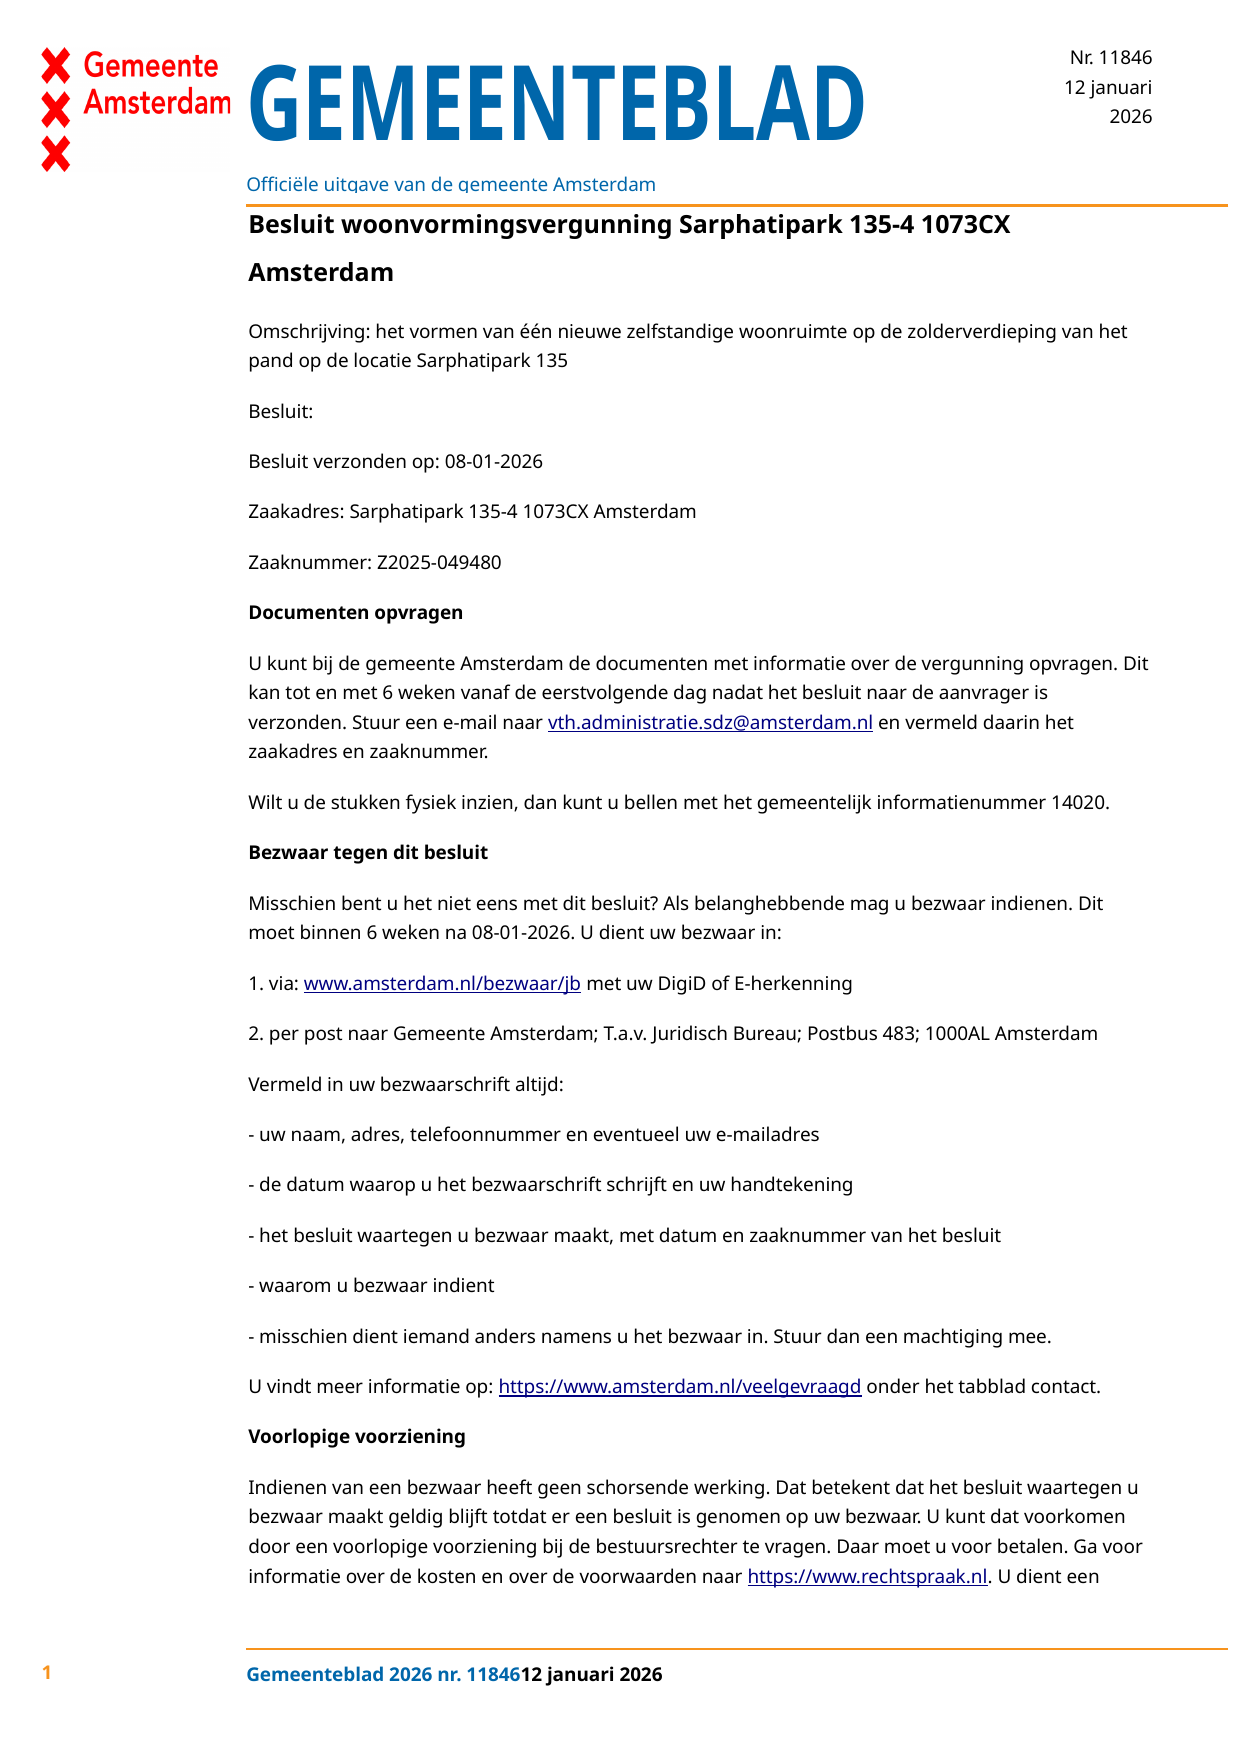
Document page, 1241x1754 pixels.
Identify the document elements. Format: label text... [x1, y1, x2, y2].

text Wilt u de stukken fysiek inzien, dan kunt u bellen met het gemeentelijk informatienummer 14020. [248, 789, 1152, 815]
text 1. via: www.amsterdam.nl/bezwaar/jb met uw DigiD of E-herkenning [248, 970, 1152, 996]
text U vindt meer informatie op: https://www.amsterdam.nl/veelgevraagd onder het tabblad contact. [248, 1373, 1152, 1399]
text Besluit: [248, 398, 1152, 424]
text Besluit woonvormingsvergunning Sarphatipark 135-4 1073CX Amsterdam [248, 207, 1152, 288]
text Indienen van een bezwaar heeft geen schorsende werking. Dat betekent dat het besluit waartegen u bezwaar maakt geldig blijft totdat er een besluit is genomen op uw bezwaar. U kunt dat voorkomen door een voorlopige voorziening bij de bestuursrechter te vragen. Daar moet u voor betalen. Ga voor informatie over de kosten en over de voorwaarden naar https://www.rechtspraak.nl. U dient een [248, 1474, 1152, 1589]
text Voorlopige voorziening [248, 1424, 1152, 1449]
text Omschrijving: het vormen van één nieuwe zelfstandige woonruimte op de zolderverdieping van het pand op de locatie Sarphatipark 135 [248, 318, 1152, 373]
text - de datum waarop u het bezwaarschrift schrijft en uw handtekening [248, 1172, 1152, 1197]
text U kunt bij de gemeente Amsterdam de documenten met informatie over de vergunning opvragen. Dit kan tot en met 6 weken vanaf de eerstvolgende dag nadat het besluit naar de aanvrager is verzonden. Stuur een e-mail naar vth.administratie.sdz@amsterdam.nl en vermeld daarin het zaakadres en zaaknummer. [248, 650, 1152, 764]
text Zaakadres: Sarphatipark 135-4 1073CX Amsterdam [248, 499, 1152, 524]
text Besluit verzonden op: 08-01-2026 [248, 448, 1152, 474]
picture [41, 47, 231, 172]
text Bezwaar tegen dit besluit [248, 839, 1152, 865]
text Vermeld in uw bezwaarschrift altijd: [248, 1071, 1152, 1097]
text Misschien bent u het niet eens met dit besluit? Als belanghebbende mag u bezwaar indienen. Dit moet binnen 6 weken na 08-01-2026. U dient uw bezwaar in: [248, 890, 1152, 945]
text Documenten opvragen [248, 599, 1152, 625]
text 2. per post naar Gemeente Amsterdam; T.a.v. Juridisch Bureau; Postbus 483; 1000AL Amsterdam [248, 1020, 1152, 1046]
text - het besluit waartegen u bezwaar maakt, met datum en zaaknummer van het besluit [248, 1222, 1152, 1248]
text - waarom u bezwaar indient [248, 1272, 1152, 1298]
text - misschien dient iemand anders namens u het bezwaar in. Stuur dan een machtiging mee. [248, 1323, 1152, 1349]
text Zaaknummer: Z2025-049480 [248, 549, 1152, 575]
text - uw naam, adres, telefoonnummer en eventueel uw e-mailadres [248, 1121, 1152, 1147]
